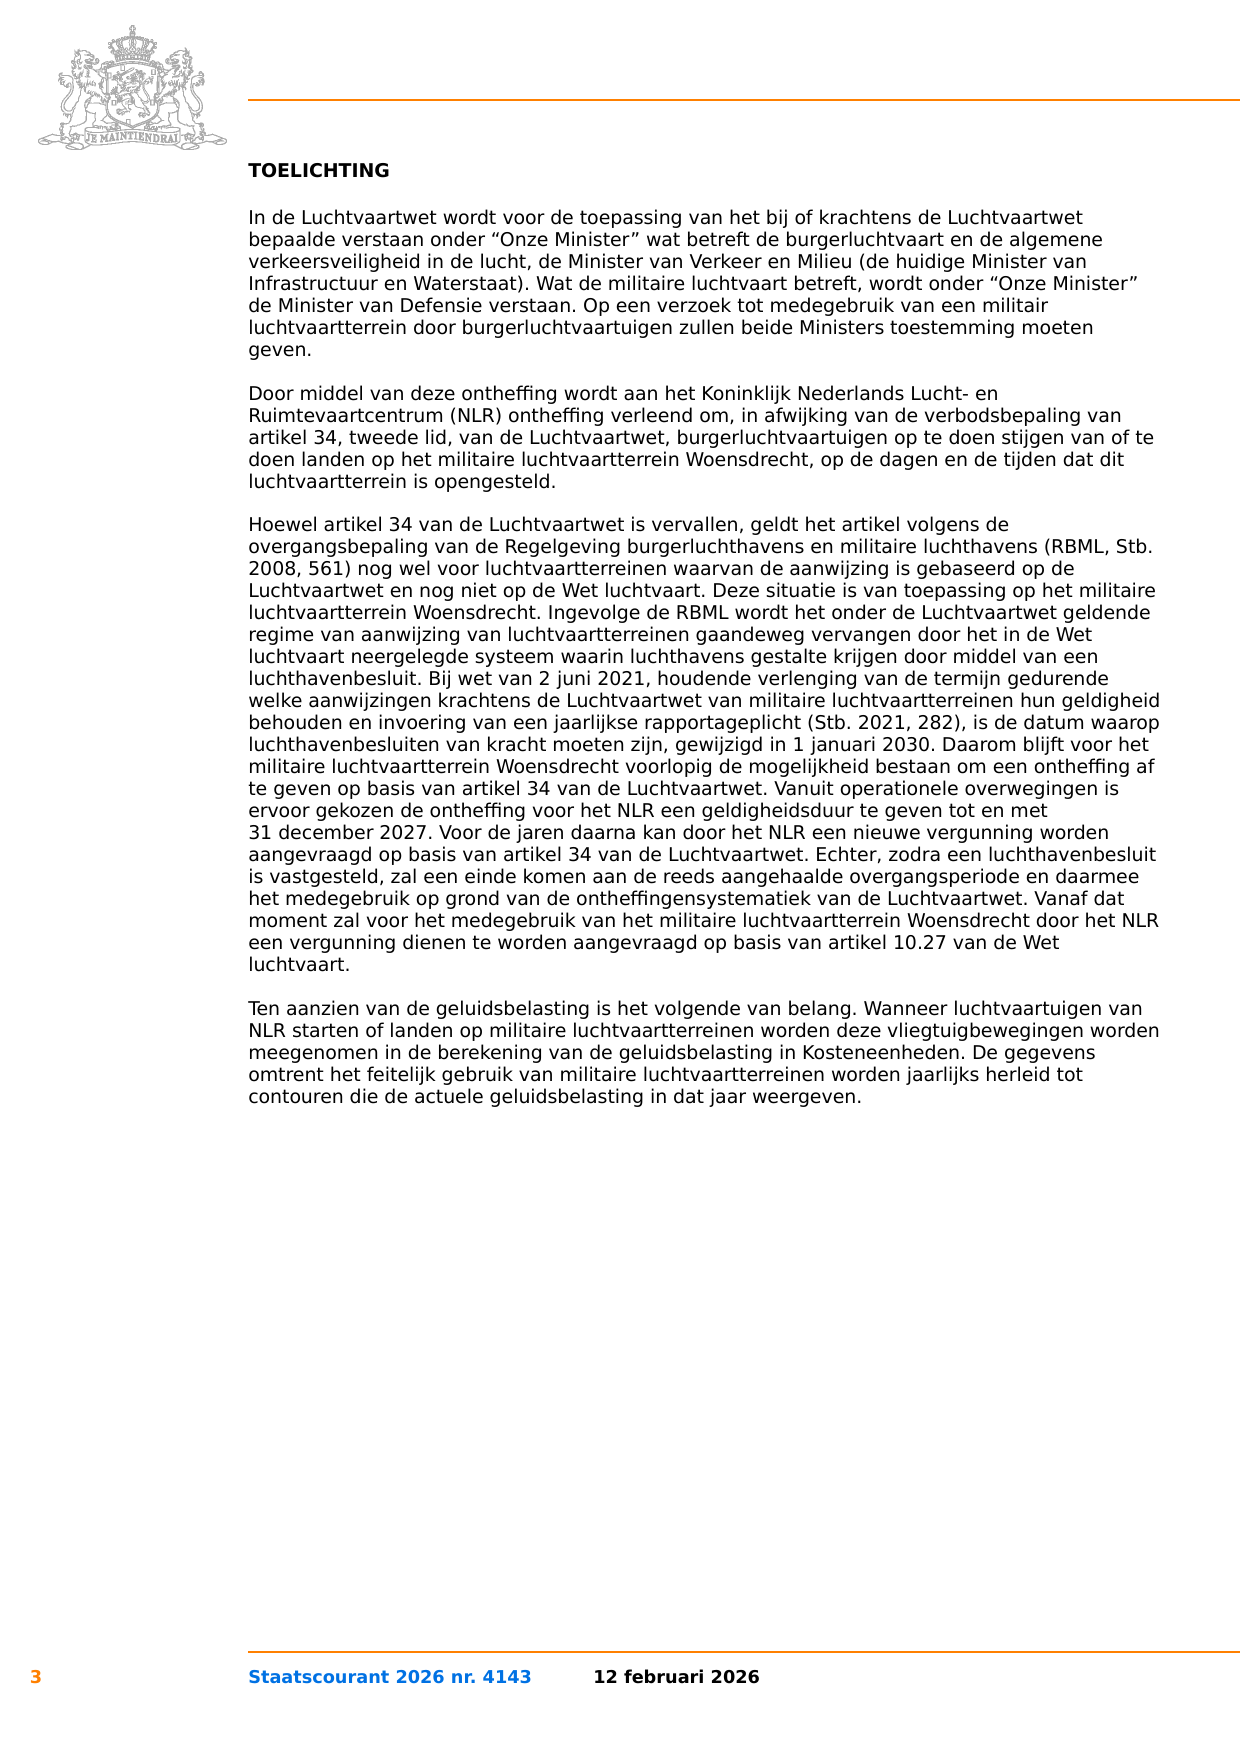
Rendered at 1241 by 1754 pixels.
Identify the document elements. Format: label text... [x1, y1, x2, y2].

subtitle TOELICHTING [248, 160, 1163, 182]
text Hoewel artikel 34 van de Luchtvaartwet is vervallen, geldt het artikel volgens de overgangsbepaling van de Regelgeving burgerluchthavens en militaire luchthavens (RBML, Stb. 2008, 561) nog wel voor luchtvaartterreinen waarvan de aanwijzing is gebaseerd op de Luchtvaartwet en nog niet op de Wet luchtvaart. Deze situatie is van toepassing op het militaire luchtvaartterrein Woensdrecht. Ingevolge de RBML wordt het onder de Luchtvaartwet geldende regime van aanwijzing van luchtvaartterreinen gaandeweg vervangen door het in de Wet luchtvaart neergelegde systeem waarin luchthavens gestalte krijgen door middel van een luchthavenbesluit. Bij wet van 2 juni 2021, houdende verlenging van de termijn gedurende welke aanwijzingen krachtens de Luchtvaartwet van militaire luchtvaartterreinen hun geldigheid behouden en invoering van een jaarlijkse rapportageplicht (Stb. 2021, 282), is de datum waarop luchthavenbesluiten van kracht moeten zijn, gewijzigd in 1 januari 2030. Daarom blijft voor het militaire luchtvaartterrein Woensdrecht voorlopig de mogelijkheid bestaan om een ontheffing af te geven op basis van artikel 34 van de Luchtvaartwet. Vanuit operationele overwegingen is ervoor gekozen de ontheffing voor het NLR een geldigheidsduur te geven tot en met 31 december 2027. Voor de jaren daarna kan door het NLR een nieuwe vergunning worden aangevraagd op basis van artikel 34 van de Luchtvaartwet. Echter, zodra een luchthavenbesluit is vastgesteld, zal een einde komen aan de reeds aangehaalde overgangsperiode en daarmee het medegebruik op grond van de ontheffingensystematiek van de Luchtvaartwet. Vanaf dat moment zal voor het medegebruik van het militaire luchtvaartterrein Woensdrecht door het NLR een vergunning dienen te worden aangevraagd op basis van artikel 10.27 van de Wet luchtvaart. [248, 514, 1163, 976]
text Door middel van deze ontheffing wordt aan het Koninklijk Nederlands Lucht- en Ruimtevaartcentrum (NLR) ontheffing verleend om, in afwijking van de verbodsbepaling van artikel 34, tweede lid, van de Luchtvaartwet, burgerluchtvaartuigen op te doen stijgen van of te doen landen op het militaire luchtvaartterrein Woensdrecht, op de dagen en de tijden dat dit luchtvaartterrein is opengesteld. [248, 383, 1163, 492]
text In de Luchtvaartwet wordt voor de toepassing van het bij of krachtens de Luchtvaartwet bepaalde verstaan onder “Onze Minister” wat betreft de burgerluchtvaart en de algemene verkeersveiligheid in de lucht, de Minister van Verkeer en Milieu (de huidige Minister van Infrastructuur en Waterstaat). Wat de militaire luchtvaart betreft, wordt onder “Onze Minister” de Minister van Defensie verstaan. Op een verzoek tot medegebruik van een militair luchtvaartterrein door burgerluchtvaartuigen zullen beide Ministers toestemming moeten geven. [248, 207, 1163, 361]
text Ten aanzien van de geluidsbelasting is het volgende van belang. Wanneer luchtvaartuigen van NLR starten of landen op militaire luchtvaartterreinen worden deze vliegtuigbewegingen worden meegenomen in de berekening van de geluidsbelasting in Kosteneenheden. De gegevens omtrent het feitelijk gebruik van militaire luchtvaartterreinen worden jaarlijks herleid tot contouren die de actuele geluidsbelasting in dat jaar weergeven. [248, 998, 1163, 1108]
picture [38, 25, 227, 150]
